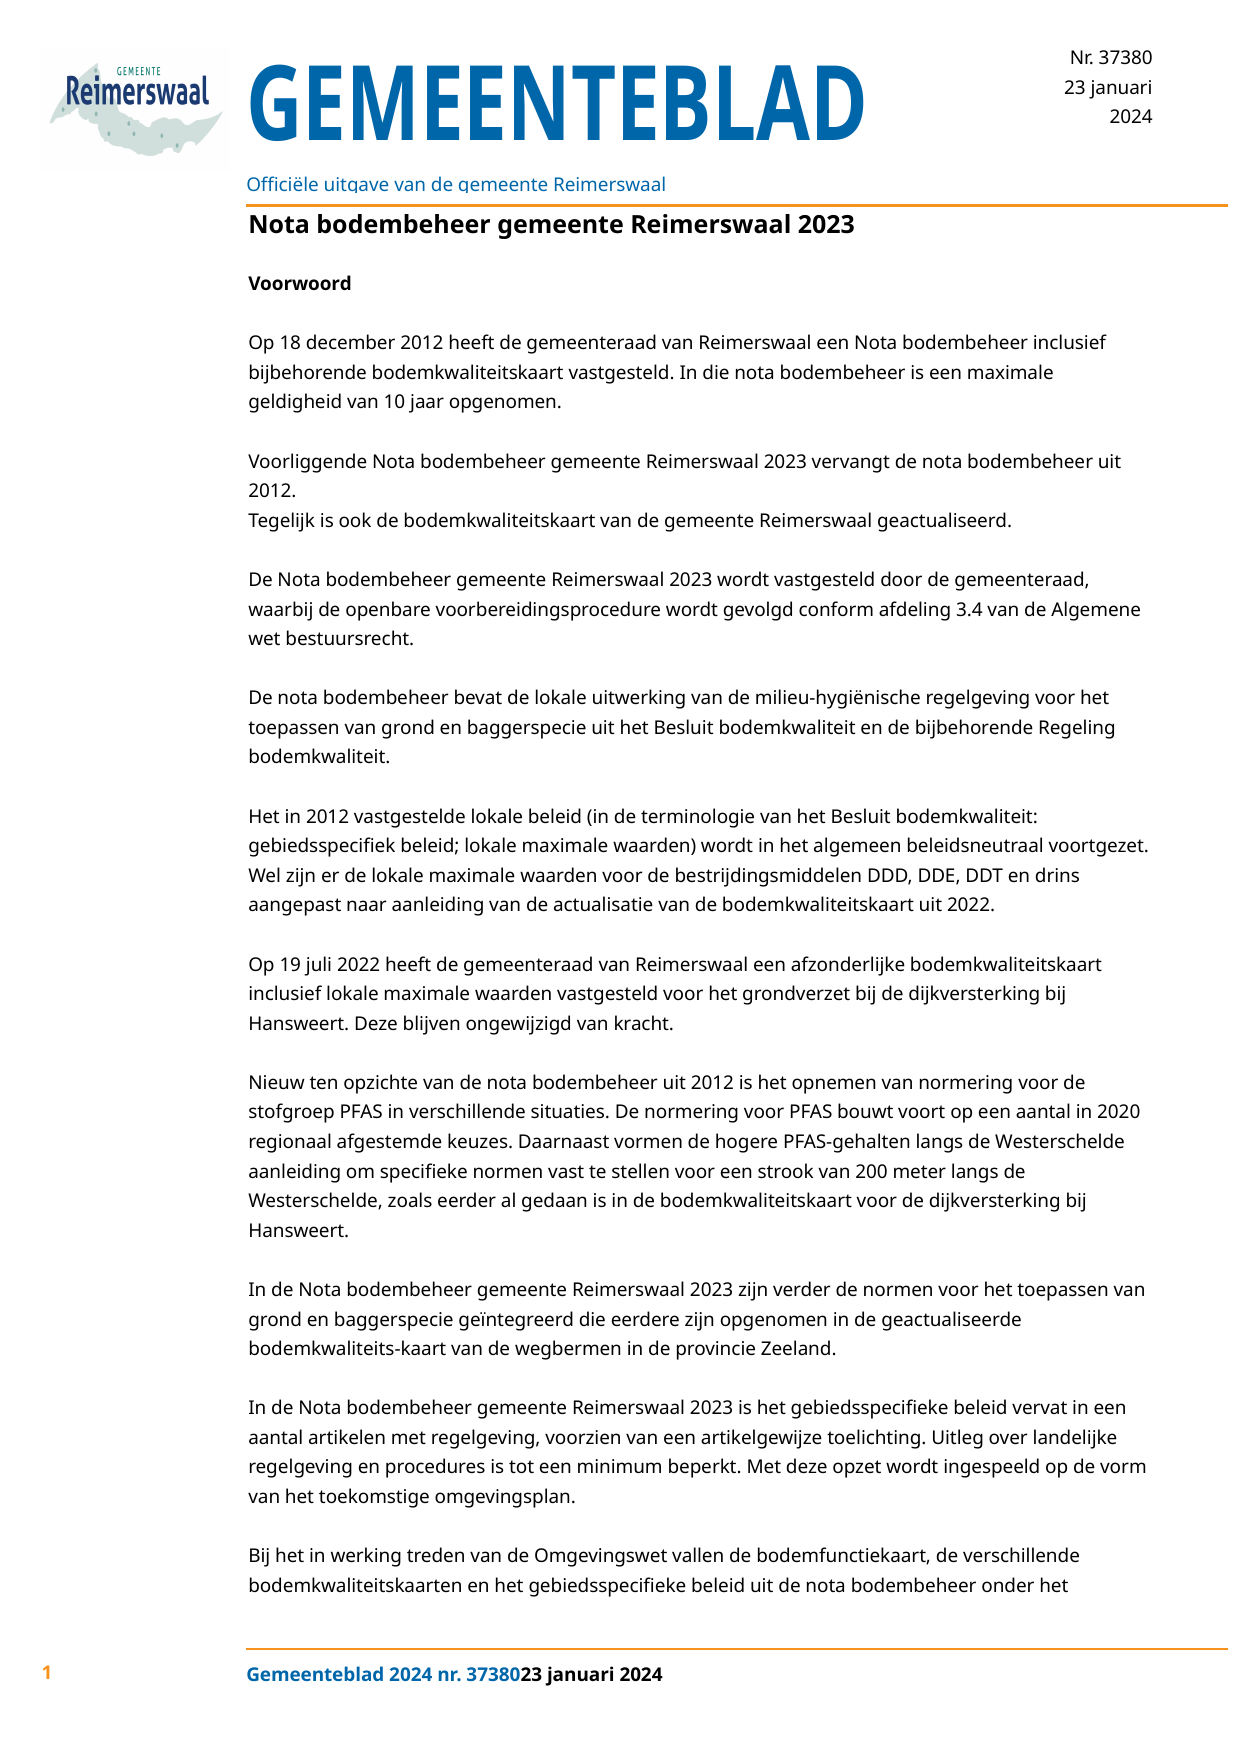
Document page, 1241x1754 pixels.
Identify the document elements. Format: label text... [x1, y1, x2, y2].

text Op 19 juli 2022 heeft de gemeenteraad van Reimerswaal een afzonderlijke bodemkwaliteitskaart inclusief lokale maximale waarden vastgesteld voor het grondverzet bij de dijkversterking bij Hansweert. Deze blijven ongewijzigd van kracht. [248, 951, 1152, 1036]
text Voorliggende Nota bodembeheer gemeente Reimerswaal 2023 vervangt de nota bodembeheer uit 2012. [248, 448, 1152, 503]
text Tegelijk is ook de bodemkwaliteitskaart van de gemeente Reimerswaal geactualiseerd. [248, 507, 1152, 533]
text De Nota bodembeheer gemeente Reimerswaal 2023 wordt vastgesteld door de gemeenteraad, waarbij de openbare voorbereidingsprocedure wordt gevolgd conform afdeling 3.4 van de Algemene wet bestuursrecht. [248, 566, 1152, 651]
text Voorwoord [248, 270, 1152, 296]
text In de Nota bodembeheer gemeente Reimerswaal 2023 zijn verder de normen voor het toepassen van grond en baggerspecie geïntegreerd die eerdere zijn opgenomen in de geactualiseerde bodemkwaliteits-kaart van de wegbermen in de provincie Zeeland. [248, 1276, 1152, 1361]
text Op 18 december 2012 heeft de gemeenteraad van Reimerswaal een Nota bodembeheer inclusief bijbehorende bodemkwaliteitskaart vastgesteld. In die nota bodembeheer is een maximale geldigheid van 10 jaar opgenomen. [248, 329, 1152, 414]
text In de Nota bodembeheer gemeente Reimerswaal 2023 is het gebiedsspecifieke beleid vervat in een aantal artikelen met regelgeving, voorzien van een artikelgewijze toelichting. Uitleg over landelijke regelgeving en procedures is tot een minimum beperkt. Met deze opzet wordt ingespeeld op de vorm van het toekomstige omgevingsplan. [248, 1394, 1152, 1509]
text Het in 2012 vastgestelde lokale beleid (in de terminologie van het Besluit bodemkwaliteit: gebiedsspecifiek beleid; lokale maximale waarden) wordt in het algemeen beleidsneutraal voortgezet. Wel zijn er de lokale maximale waarden voor de bestrijdingsmiddelen DDD, DDE, DDT en drins aangepast naar aanleiding van de actualisatie van de bodemkwaliteitskaart uit 2022. [248, 803, 1152, 917]
text Nieuw ten opzichte van de nota bodembeheer uit 2012 is het opnemen van normering voor de stofgroep PFAS in verschillende situaties. De normering voor PFAS bouwt voort op een aantal in 2020 regionaal afgestemde keuzes. Daarnaast vormen de hogere PFAS-gehalten langs de Westerschelde aanleiding om specifieke normen vast te stellen voor een strook van 200 meter langs de Westerschelde, zoals eerder al gedaan is in de bodemkwaliteitskaart voor de dijkversterking bij Hansweert. [248, 1069, 1152, 1243]
picture [41, 47, 231, 172]
text Bij het in werking treden van de Omgevingswet vallen de bodemfunctiekaart, de verschillende bodemkwaliteitskaarten en het gebiedsspecifieke beleid uit de nota bodembeheer onder het [248, 1542, 1152, 1598]
text Nota bodembeheer gemeente Reimerswaal 2023 [248, 207, 1152, 241]
text De nota bodembeheer bevat de lokale uitwerking van de milieu-hygiënische regelgeving voor het toepassen van grond en baggerspecie uit het Besluit bodemkwaliteit en de bijbehorende Regeling bodemkwaliteit. [248, 684, 1152, 769]
